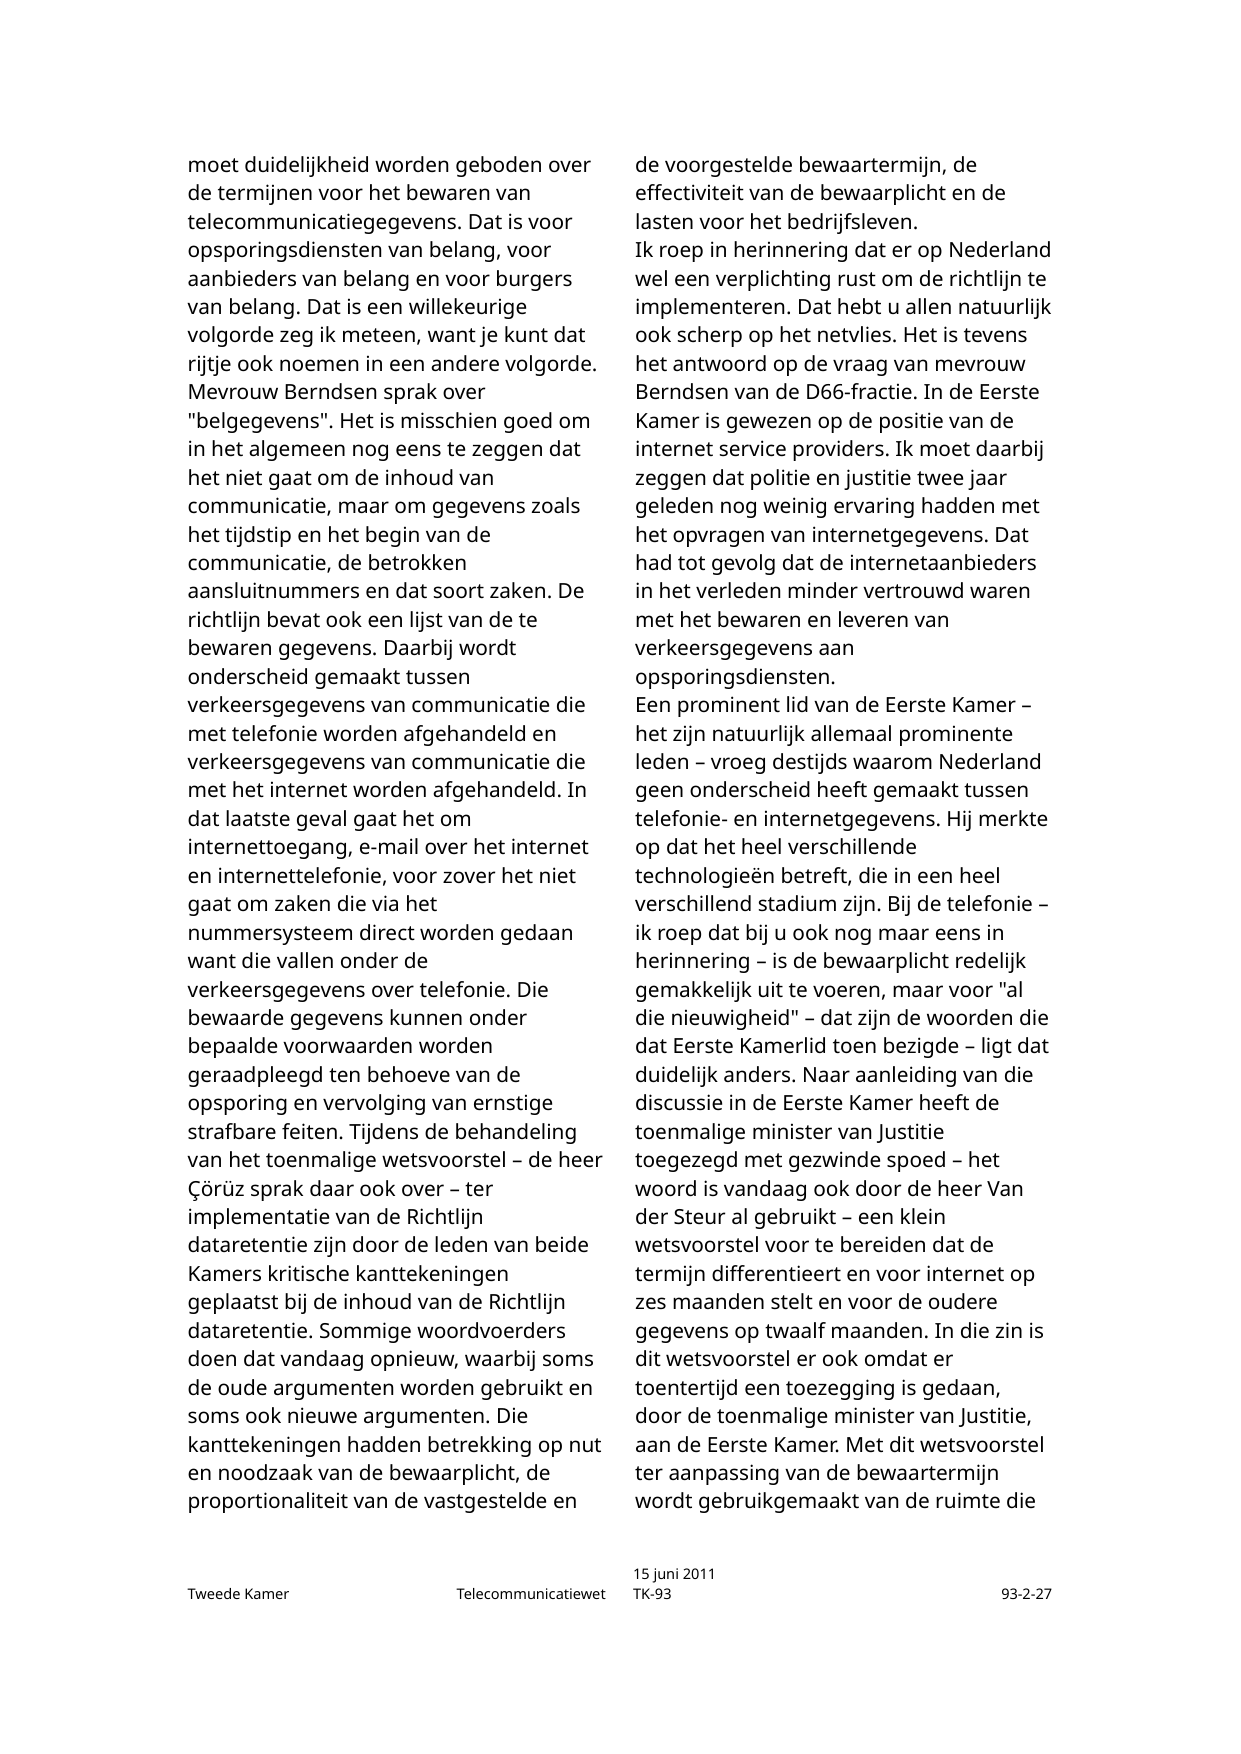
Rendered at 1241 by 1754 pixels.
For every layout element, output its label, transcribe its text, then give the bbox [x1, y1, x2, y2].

text Een prominent lid van de Eerste Kamer – het zijn natuurlijk allemaal prominente leden – vroeg destijds waarom Nederland geen onderscheid heeft gemaakt tussen telefonie- en internetgegevens. Hij merkte op dat het heel verschillende technologieën betreft, die in een heel verschillend stadium zijn. Bij de telefonie – ik roep dat bij u ook nog maar eens in herinnering – is de bewaarplicht redelijk gemakkelijk uit te voeren, maar voor "al die nieuwigheid" – dat zijn de woorden die dat Eerste Kamerlid toen bezigde – ligt dat duidelijk anders. Naar aanleiding van die discussie in de Eerste Kamer heeft de toenmalige minister van Justitie toegezegd met gezwinde spoed – het woord is vandaag ook door de heer Van der Steur al gebruikt – een klein wetsvoorstel voor te bereiden dat de termijn differentieert en voor internet op zes maanden stelt en voor de oudere gegevens op twaalf maanden. In die zin is dit wetsvoorstel er ook omdat er toentertijd een toezegging is gedaan, door de toenmalige minister van Justitie, aan de Eerste Kamer. Met dit wetsvoorstel ter aanpassing van de bewaartermijn wordt gebruikgemaakt van de ruimte die [635, 690, 1053, 1515]
text Ik roep in herinnering dat er op Nederland wel een verplichting rust om de richtlijn te implementeren. Dat hebt u allen natuurlijk ook scherp op het netvlies. Het is tevens het antwoord op de vraag van mevrouw Berndsen van de D66-fractie. In de Eerste Kamer is gewezen op de positie van de internet service providers. Ik moet daarbij zeggen dat politie en justitie twee jaar geleden nog weinig ervaring hadden met het opvragen van internetgegevens. Dat had tot gevolg dat de internetaanbieders in het verleden minder vertrouwd waren met het bewaren en leveren van verkeersgegevens aan opsporingsdiensten. [635, 235, 1053, 690]
text Mevrouw Berndsen sprak over "belgegevens". Het is misschien goed om in het algemeen nog eens te zeggen dat het niet gaat om de inhoud van communicatie, maar om gegevens zoals het tijdstip en het begin van de communicatie, de betrokken aansluitnummers en dat soort zaken. De richtlijn bevat ook een lijst van de te bewaren gegevens. Daarbij wordt onderscheid gemaakt tussen verkeersgegevens van communicatie die met telefonie worden afgehandeld en verkeersgegevens van communicatie die met het internet worden afgehandeld. In dat laatste geval gaat het om internettoegang, e-mail over het internet en internettelefonie, voor zover het niet gaat om zaken die via het nummersysteem direct worden gedaan want die vallen onder de verkeersgegevens over telefonie. Die bewaarde gegevens kunnen onder bepaalde voorwaarden worden geraadpleegd ten behoeve van de opsporing en vervolging van ernstige strafbare feiten. Tijdens de behandeling van het toenmalige wetsvoorstel – de heer Çörüz sprak daar ook over – ter implementatie van de Richtlijn dataretentie zijn door de leden van beide Kamers kritische kanttekeningen geplaatst bij de inhoud van de Richtlijn dataretentie. Sommige woordvoerders doen dat vandaag opnieuw, waarbij soms de oude argumenten worden gebruikt en soms ook nieuwe argumenten. Die kanttekeningen hadden betrekking op nut en noodzaak van de bewaarplicht, de proportionaliteit van de vastgestelde en [187, 377, 605, 1515]
text de voorgestelde bewaartermijn, de effectiviteit van de bewaarplicht en de lasten voor het bedrijfsleven. [635, 150, 1053, 235]
text moet duidelijkheid worden geboden over de termijnen voor het bewaren van telecommunicatiegegevens. Dat is voor opsporingsdiensten van belang, voor aanbieders van belang en voor burgers van belang. Dat is een willekeurige volgorde zeg ik meteen, want je kunt dat rijtje ook noemen in een andere volgorde. [187, 150, 605, 377]
